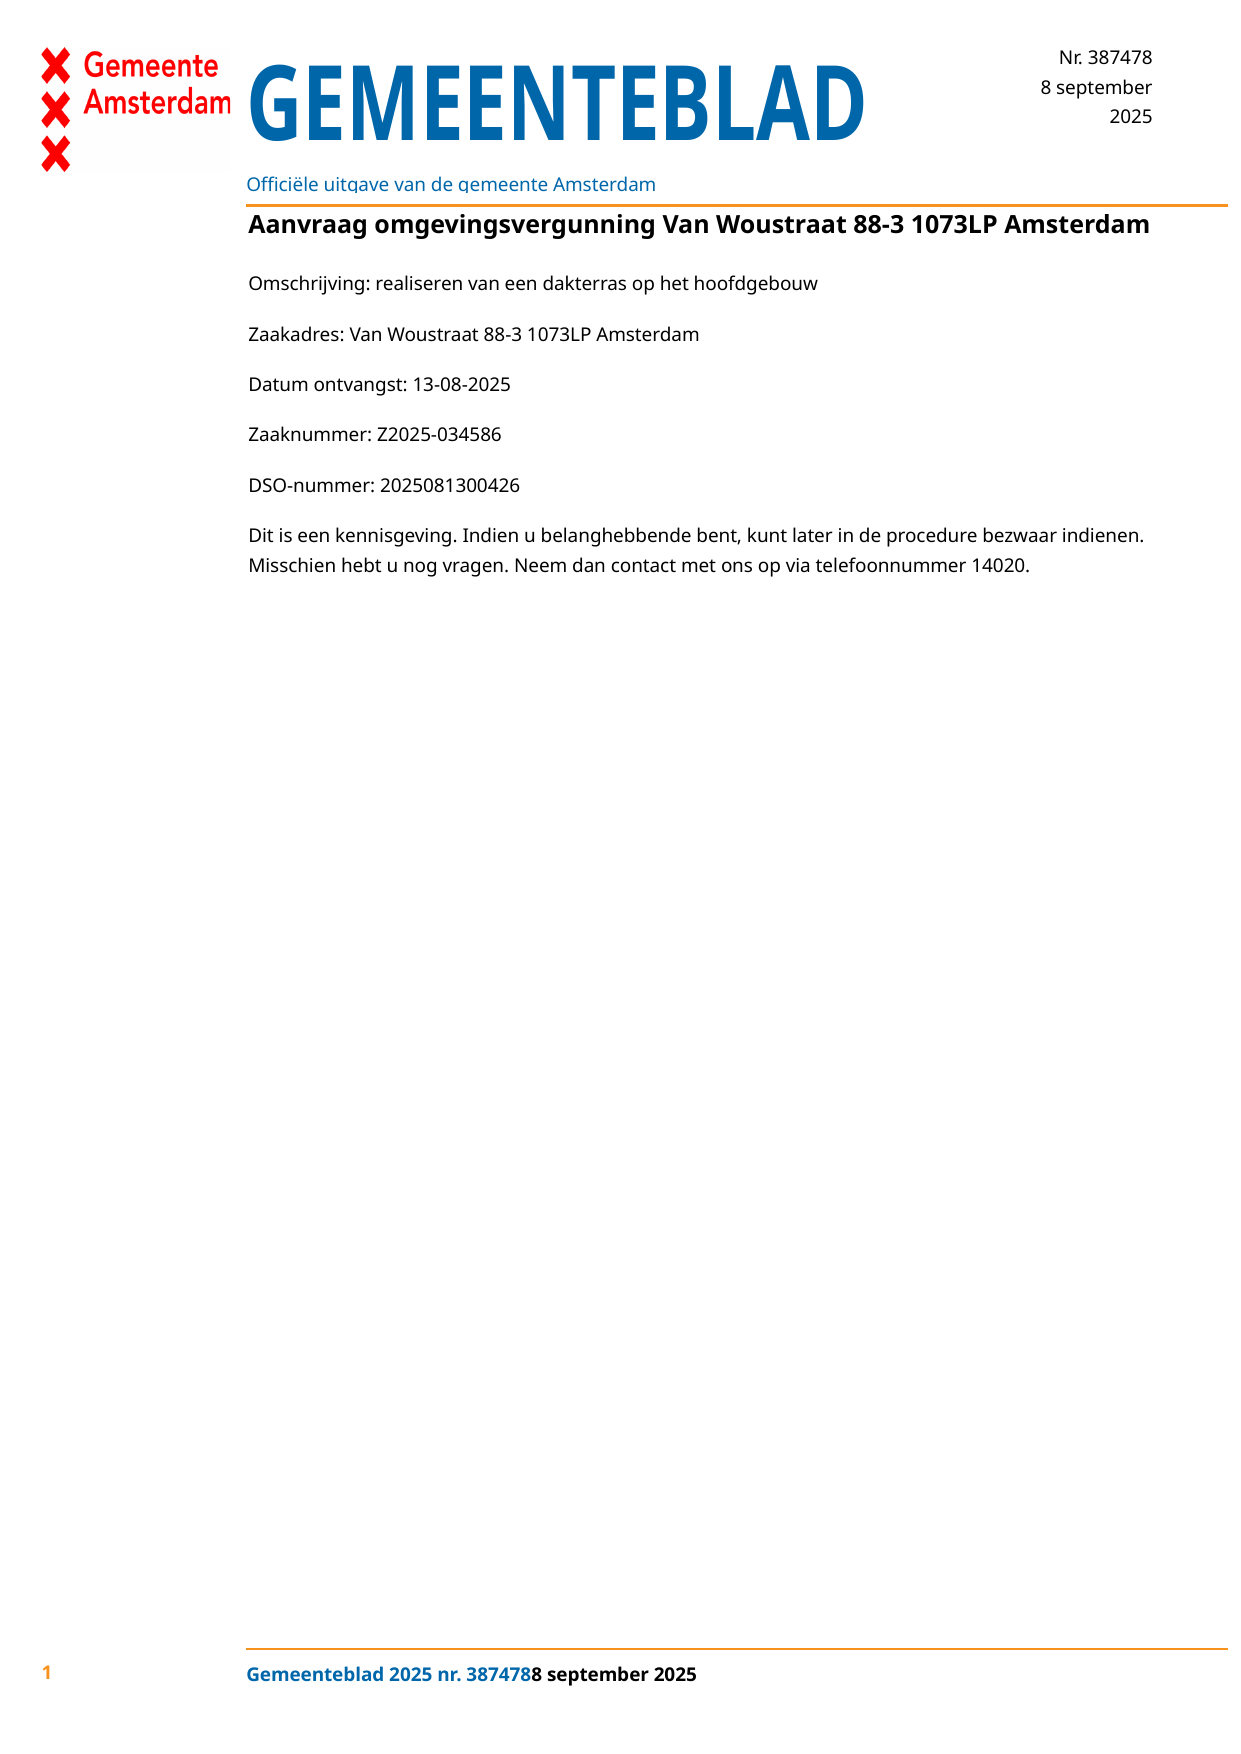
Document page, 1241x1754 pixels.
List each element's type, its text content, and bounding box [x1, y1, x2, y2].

text Datum ontvangst: 13-08-2025 [248, 371, 1152, 397]
text Dit is een kennisgeving. Indien u belanghebbende bent, kunt later in de procedure bezwaar indienen. Misschien hebt u nog vragen. Neem dan contact met ons op via telefoonnummer 14020. [248, 522, 1152, 578]
picture [41, 47, 231, 172]
text Zaakadres: Van Woustraat 88-3 1073LP Amsterdam [248, 321, 1152, 346]
text Zaaknummer: Z2025-034586 [248, 422, 1152, 447]
text Aanvraag omgevingsvergunning Van Woustraat 88-3 1073LP Amsterdam [248, 207, 1152, 241]
text DSO-nummer: 2025081300426 [248, 472, 1152, 498]
text Omschrijving: realiseren van een dakterras op het hoofdgebouw [248, 270, 1152, 296]
